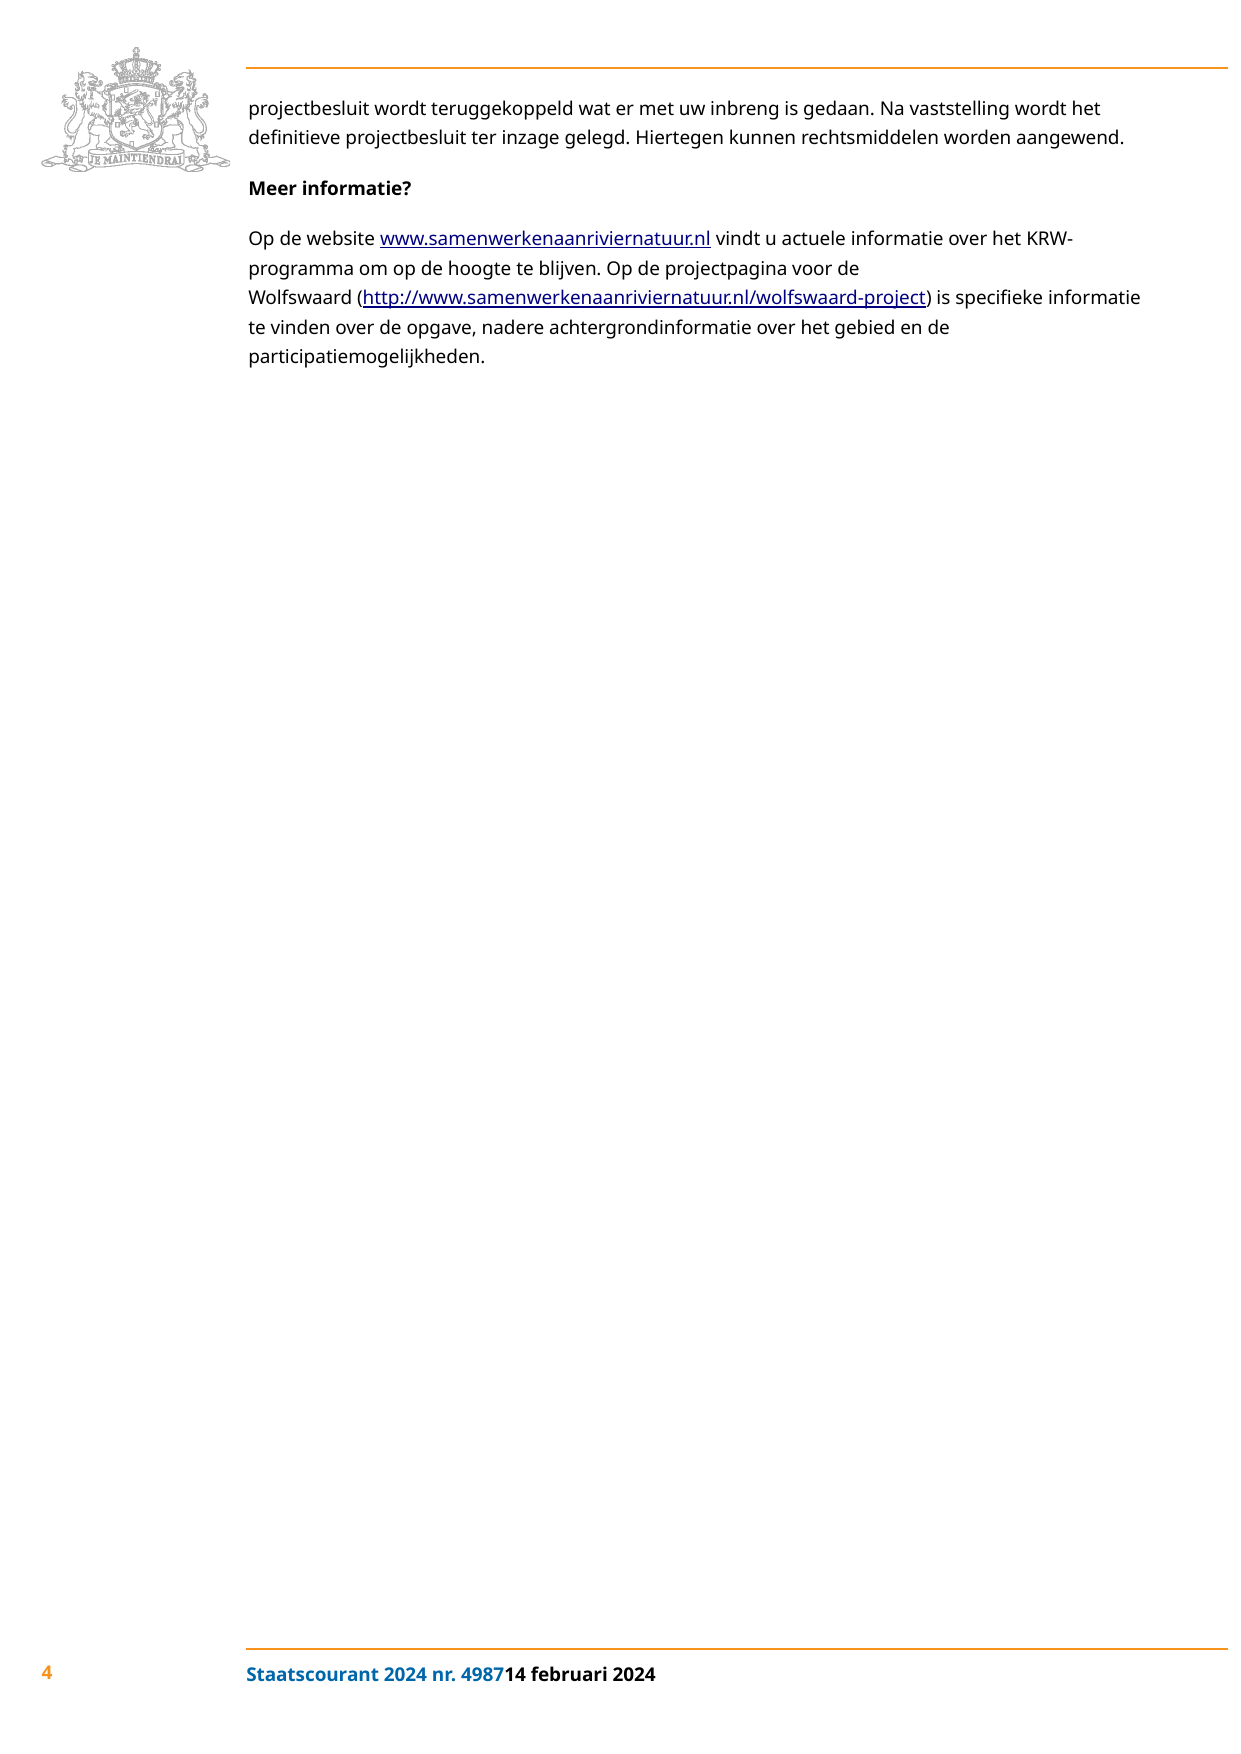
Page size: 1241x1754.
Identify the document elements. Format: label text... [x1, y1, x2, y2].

text projectbesluit wordt teruggekoppeld wat er met uw inbreng is gedaan. Na vaststelling wordt het definitieve projectbesluit ter inzage gelegd. Hiertegen kunnen rechtsmiddelen worden aangewend. [248, 95, 1152, 150]
text Meer informatie? [248, 175, 1152, 201]
text Op de website www.samenwerkenaanriviernatuur.nl vindt u actuele informatie over het KRW-programma om op de hoogte te blijven. Op de projectpagina voor de Wolfswaard (http://www.samenwerkenaanriviernatuur.nl/wolfswaard-project) is specifieke informatie te vinden over de opgave, nadere achtergrondinformatie over het gebied en de participatiemogelijkheden. [248, 225, 1152, 369]
picture [41, 47, 231, 172]
